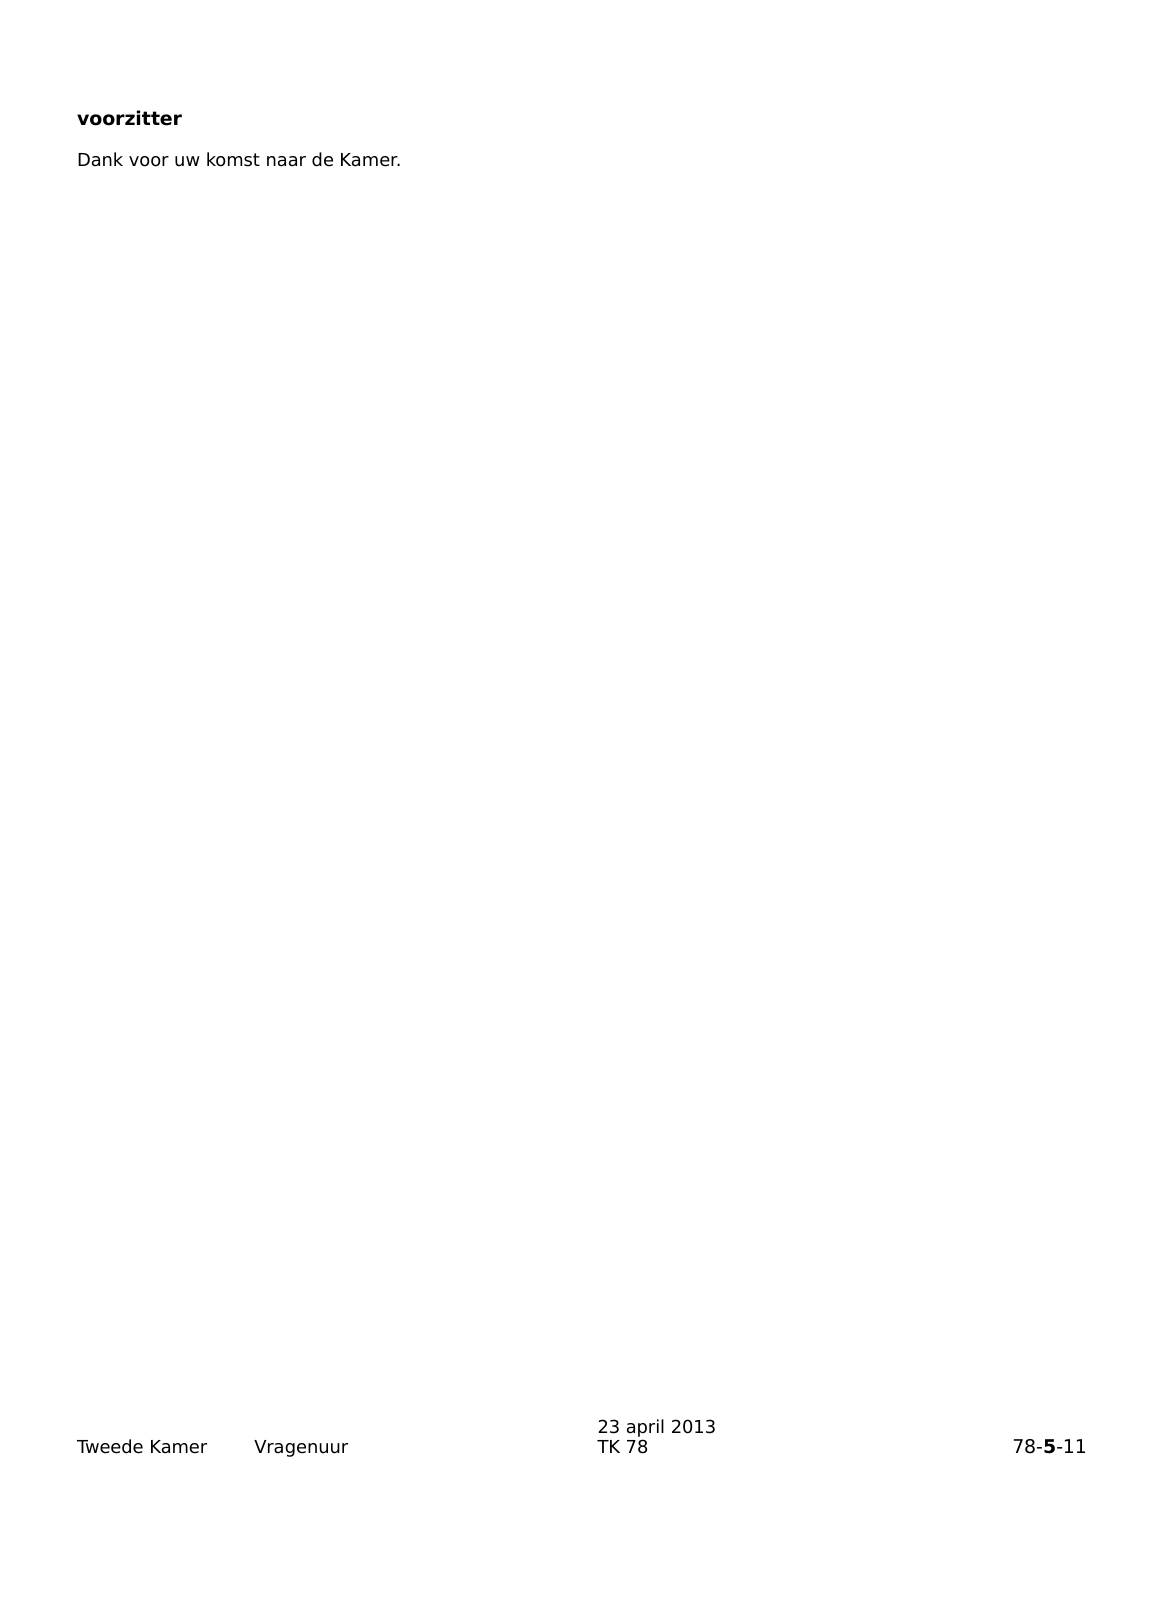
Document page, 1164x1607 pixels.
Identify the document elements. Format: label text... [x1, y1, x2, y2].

text Dank voor uw komst naar de Kamer. [77, 150, 567, 171]
